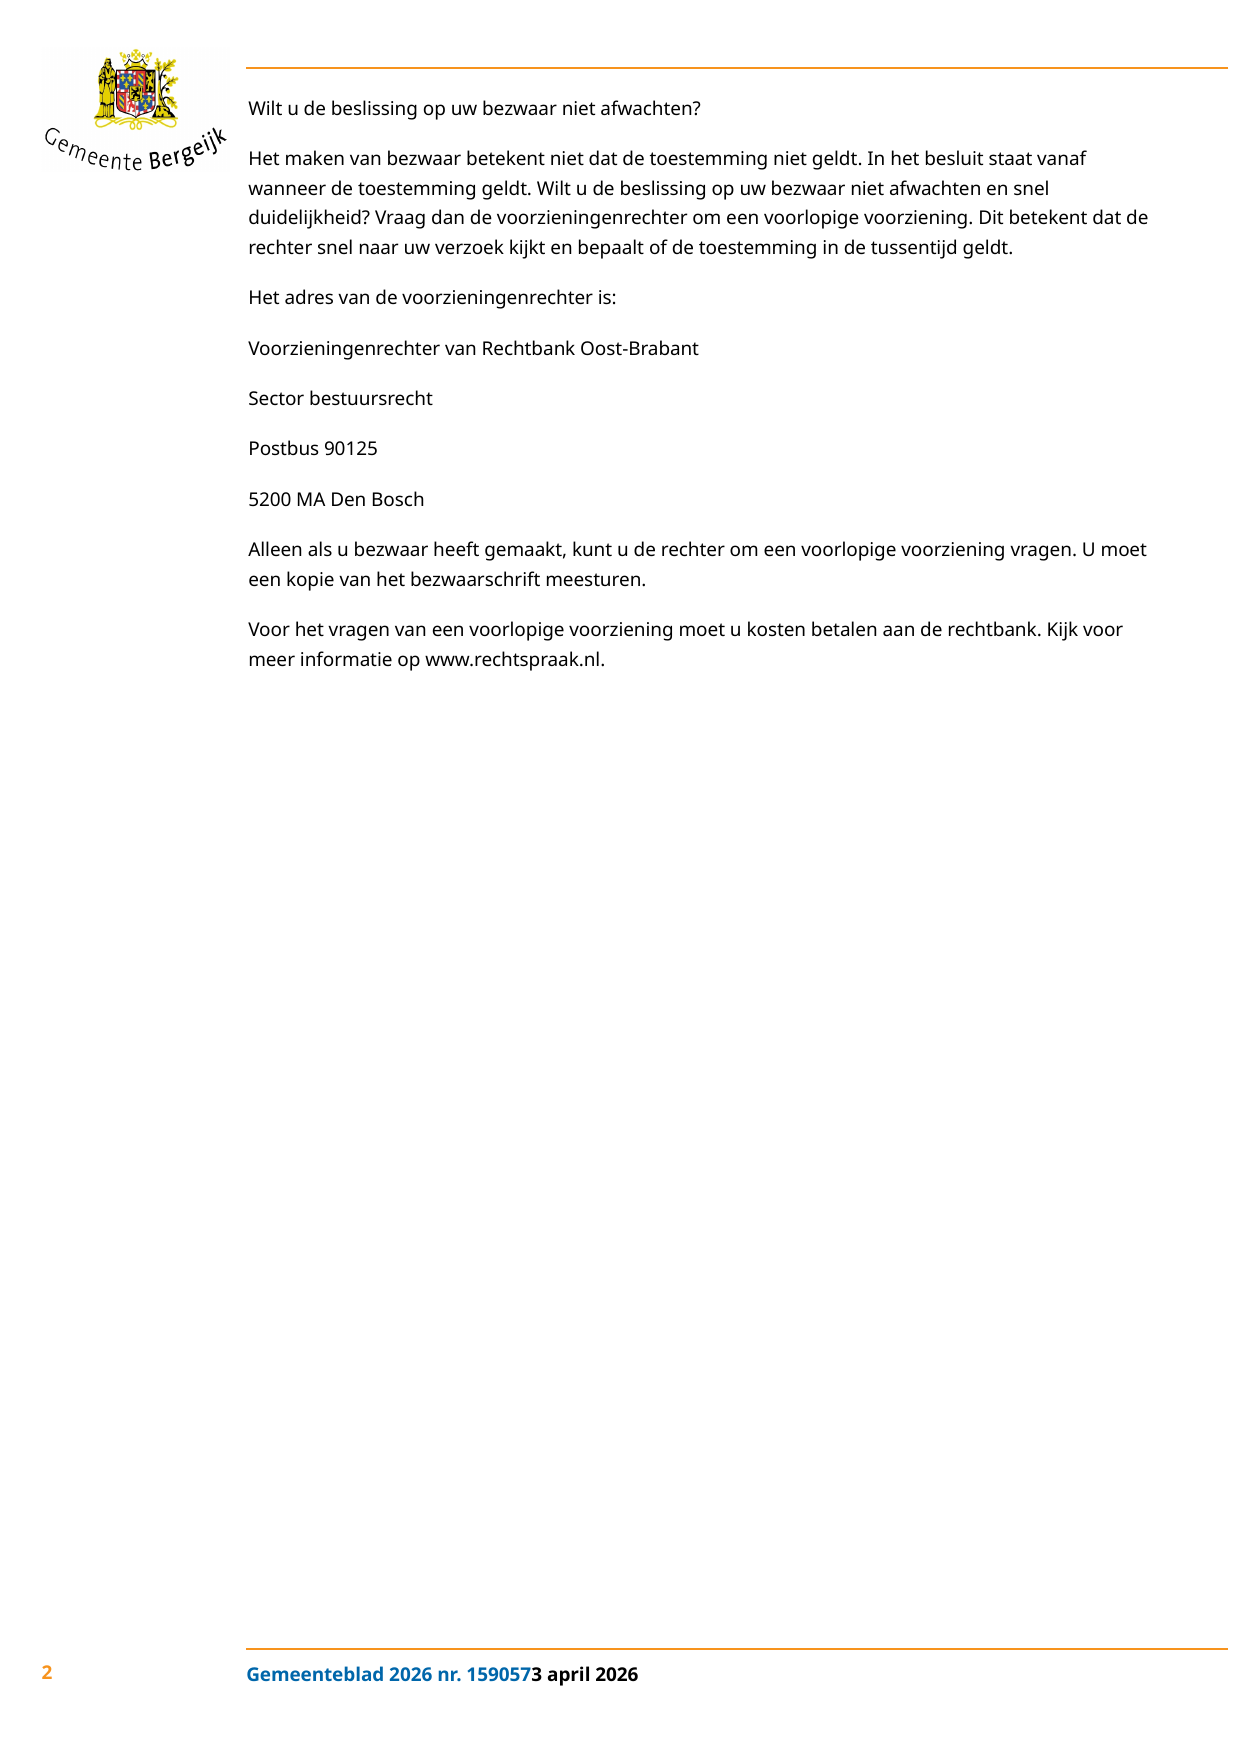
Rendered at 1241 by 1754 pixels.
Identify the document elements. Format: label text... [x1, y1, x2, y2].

text 5200 MA Den Bosch [248, 486, 1152, 512]
picture [41, 47, 231, 172]
text Wilt u de beslissing op uw bezwaar niet afwachten? [248, 95, 1152, 121]
text Sector bestuursrecht [248, 385, 1152, 411]
text Het maken van bezwaar betekent niet dat de toestemming niet geldt. In het besluit staat vanaf wanneer de toestemming geldt. Wilt u de beslissing op uw bezwaar niet afwachten en snel duidelijkheid? Vraag dan de voorzieningenrechter om een voorlopige voorziening. Dit betekent dat de rechter snel naar uw verzoek kijkt en bepaalt of de toestemming in de tussentijd geldt. [248, 145, 1152, 260]
text Postbus 90125 [248, 436, 1152, 461]
text Voorzieningenrechter van Rechtbank Oost-Brabant [248, 335, 1152, 361]
text Voor het vragen van een voorlopige voorziening moet u kosten betalen aan de rechtbank. Kijk voor meer informatie op www.rechtspraak.nl. [248, 616, 1152, 672]
text Alleen als u bezwaar heeft gemaakt, kunt u de rechter om een voorlopige voorziening vragen. U moet een kopie van het bezwaarschrift meesturen. [248, 536, 1152, 592]
text Het adres van de voorzieningenrechter is: [248, 284, 1152, 310]
